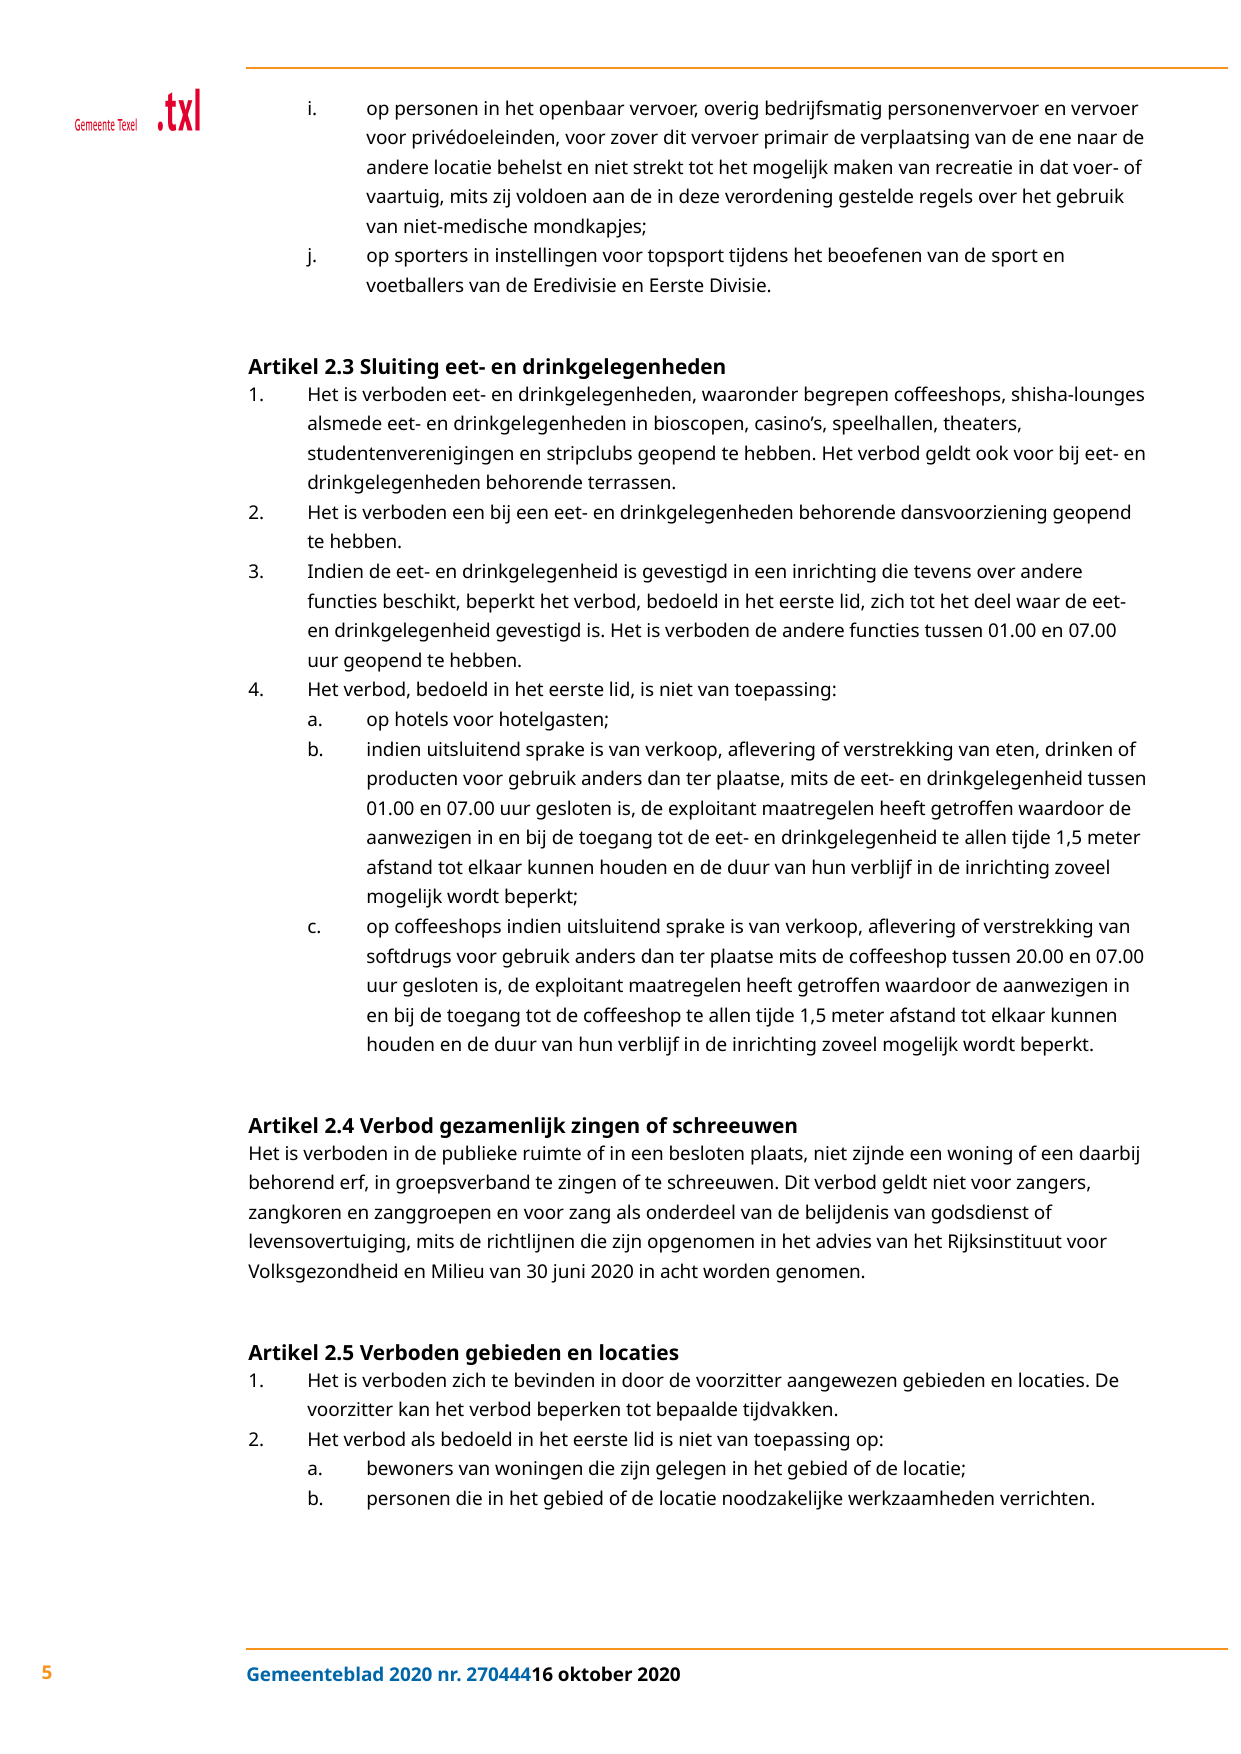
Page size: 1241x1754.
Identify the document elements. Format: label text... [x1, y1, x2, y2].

picture [41, 47, 231, 172]
list op personen in het openbaar vervoer, overig bedrijfsmatig personenvervoer en vervoer voor privédoeleinden, voor zover dit vervoer primair de verplaatsing van de ene naar de andere locatie behelst en niet strekt tot het mogelijk maken van recreatie in dat voer- of vaartuig, mits zij voldoen aan de in deze verordening gestelde regels over het gebruik van niet-medische mondkapjes; [307, 95, 1152, 239]
list Het verbod als bedoeld in het eerste lid is niet van toepassing op: [248, 1426, 1152, 1452]
list op hotels voor hotelgasten; [307, 706, 1152, 732]
list op coffeeshops indien uitsluitend sprake is van verkoop, aflevering of verstrekking van softdrugs voor gebruik anders dan ter plaatse mits de coffeeshop tussen 20.00 en 07.00 uur gesloten is, de exploitant maatregelen heeft getroffen waardoor de aanwezigen in en bij de toegang tot de coffeeshop te allen tijde 1,5 meter afstand tot elkaar kunnen houden en de duur van hun verblijf in de inrichting zoveel mogelijk wordt beperkt. [307, 913, 1152, 1057]
text Het is verboden in de publieke ruimte of in een besloten plaats, niet zijnde een woning of een daarbij behorend erf, in groepsverband te zingen of te schreeuwen. Dit verbod geldt niet voor zangers, zangkoren en zanggroepen en voor zang als onderdeel van de belijdenis van godsdienst of levensovertuiging, mits de richtlijnen die zijn opgenomen in het advies van het Rijksinstituut voor Volksgezondheid en Milieu van 30 juni 2020 in acht worden genomen. [248, 1140, 1152, 1284]
list Het is verboden zich te bevinden in door de voorzitter aangewezen gebieden en locaties. De voorzitter kan het verbod beperken tot bepaalde tijdvakken. [248, 1367, 1152, 1422]
list Indien de eet- en drinkgelegenheid is gevestigd in een inrichting die tevens over andere functies beschikt, beperkt het verbod, bedoeld in het eerste lid, zich tot het deel waar de eet- en drinkgelegenheid gevestigd is. Het is verboden de andere functies tussen 01.00 en 07.00 uur geopend te hebben. [248, 558, 1152, 673]
list bewoners van woningen die zijn gelegen in het gebied of de locatie; [307, 1456, 1152, 1481]
text Artikel 2.4 Verbod gezamenlijk zingen of schreeuwen [248, 1112, 1152, 1140]
list Het is verboden een bij een eet- en drinkgelegenheden behorende dansvoorziening geopend te hebben. [248, 499, 1152, 554]
list op sporters in instellingen voor topsport tijdens het beoefenen van de sport en voetballers van de Eredivisie en Eerste Divisie. [307, 243, 1152, 298]
text Artikel 2.5 Verboden gebieden en locaties [248, 1338, 1152, 1367]
list Het is verboden eet- en drinkgelegenheden, waaronder begrepen coffeeshops, shisha-lounges alsmede eet- en drinkgelegenheden in bioscopen, casino’s, speelhallen, theaters, studentenverenigingen en stripclubs geopend te hebben. Het verbod geldt ook voor bij eet- en drinkgelegenheden behorende terrassen. [248, 381, 1152, 495]
list indien uitsluitend sprake is van verkoop, aflevering of verstrekking van eten, drinken of producten voor gebruik anders dan ter plaatse, mits de eet- en drinkgelegenheid tussen 01.00 en 07.00 uur gesloten is, de exploitant maatregelen heeft getroffen waardoor de aanwezigen in en bij de toegang tot de eet- en drinkgelegenheid te allen tijde 1,5 meter afstand tot elkaar kunnen houden en de duur van hun verblijf in de inrichting zoveel mogelijk wordt beperkt; [307, 736, 1152, 909]
list personen die in het gebied of de locatie noodzakelijke werkzaamheden verrichten. [307, 1485, 1152, 1511]
list Het verbod, bedoeld in het eerste lid, is niet van toepassing: [248, 677, 1152, 702]
text Artikel 2.3 Sluiting eet- en drinkgelegenheden [248, 352, 1152, 381]
